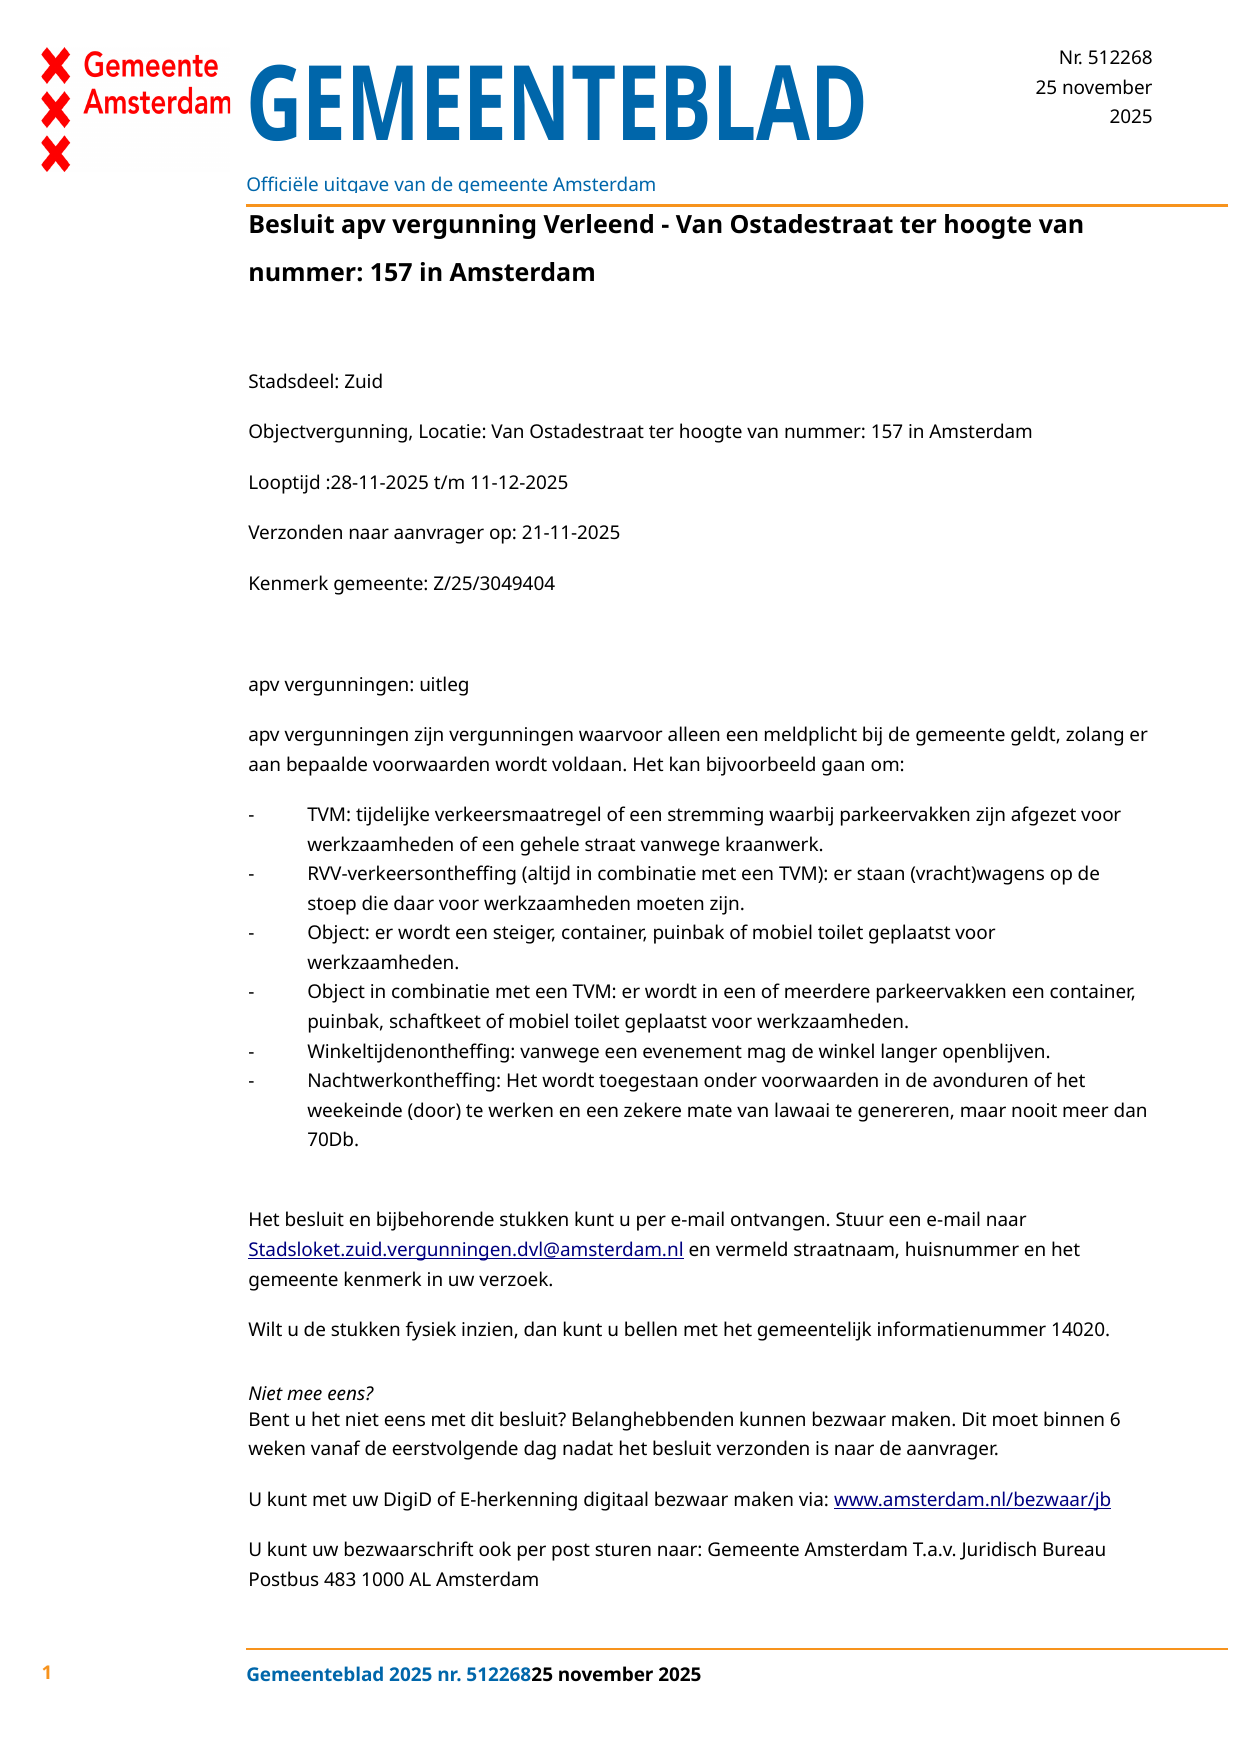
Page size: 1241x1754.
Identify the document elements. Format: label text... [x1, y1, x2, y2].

text Besluit apv vergunning Verleend - Van Ostadestraat ter hoogte van nummer: 157 in Amsterdam [248, 207, 1152, 288]
text U kunt uw bezwaarschrift ook per post sturen naar: Gemeente Amsterdam T.a.v. Juridisch Bureau Postbus 483 1000 AL Amsterdam [248, 1536, 1152, 1592]
text apv vergunningen zijn vergunningen waarvoor alleen een meldplicht bij de gemeente geldt, zolang er aan bepaalde voorwaarden wordt voldaan. Het kan bijvoorbeeld gaan om: [248, 721, 1152, 777]
text apv vergunningen: uitleg [248, 671, 1152, 697]
text Verzonden naar aanvrager op: 21-11-2025 [248, 519, 1152, 545]
list TVM: tijdelijke verkeersmaatregel of een stremming waarbij parkeervakken zijn afgezet voor werkzaamheden of een gehele straat vanwege kraanwerk. [248, 801, 1152, 857]
text U kunt met uw DigiD of E-herkenning digitaal bezwaar maken via: www.amsterdam.nl/bezwaar/jb [248, 1486, 1152, 1512]
list RVV-verkeersontheffing (altijd in combinatie met een TVM): er staan (vracht)wagens op de stoep die daar voor werkzaamheden moeten zijn. [248, 860, 1152, 916]
text Looptijd :28-11-2025 t/m 11-12-2025 [248, 469, 1152, 495]
list Object in combinatie met een TVM: er wordt in een of meerdere parkeervakken een container, puinbak, schaftkeet of mobiel toilet geplaatst voor werkzaamheden. [248, 979, 1152, 1034]
list Winkeltijdenontheffing: vanwege een evenement mag de winkel langer openblijven. [248, 1038, 1152, 1064]
text Niet mee eens? [248, 1380, 1152, 1406]
text Bent u het niet eens met dit besluit? Belanghebbenden kunnen bezwaar maken. Dit moet binnen 6 weken vanaf de eerstvolgende dag nadat het besluit verzonden is naar de aanvrager. [248, 1406, 1152, 1461]
list Nachtwerkontheffing: Het wordt toegestaan onder voorwaarden in de avonduren of het weekeinde (door) te werken en een zekere mate van lawaai te genereren, maar nooit meer dan 70Db. [248, 1067, 1152, 1152]
text Wilt u de stukken fysiek inzien, dan kunt u bellen met het gemeentelijk informatienummer 14020. [248, 1316, 1152, 1342]
text Kenmerk gemeente: Z/25/3049404 [248, 570, 1152, 596]
list Object: er wordt een steiger, container, puinbak of mobiel toilet geplaatst voor werkzaamheden. [248, 919, 1152, 975]
text Objectvergunning, Locatie: Van Ostadestraat ter hoogte van nummer: 157 in Amsterdam [248, 419, 1152, 444]
picture [41, 47, 231, 172]
text Stadsdeel: Zuid [248, 368, 1152, 394]
text Het besluit en bijbehorende stukken kunt u per e-mail ontvangen. Stuur een e-mail naar Stadsloket.zuid.vergunningen.dvl@amsterdam.nl en vermeld straatnaam, huisnummer en het gemeente kenmerk in uw verzoek. [248, 1207, 1152, 1292]
